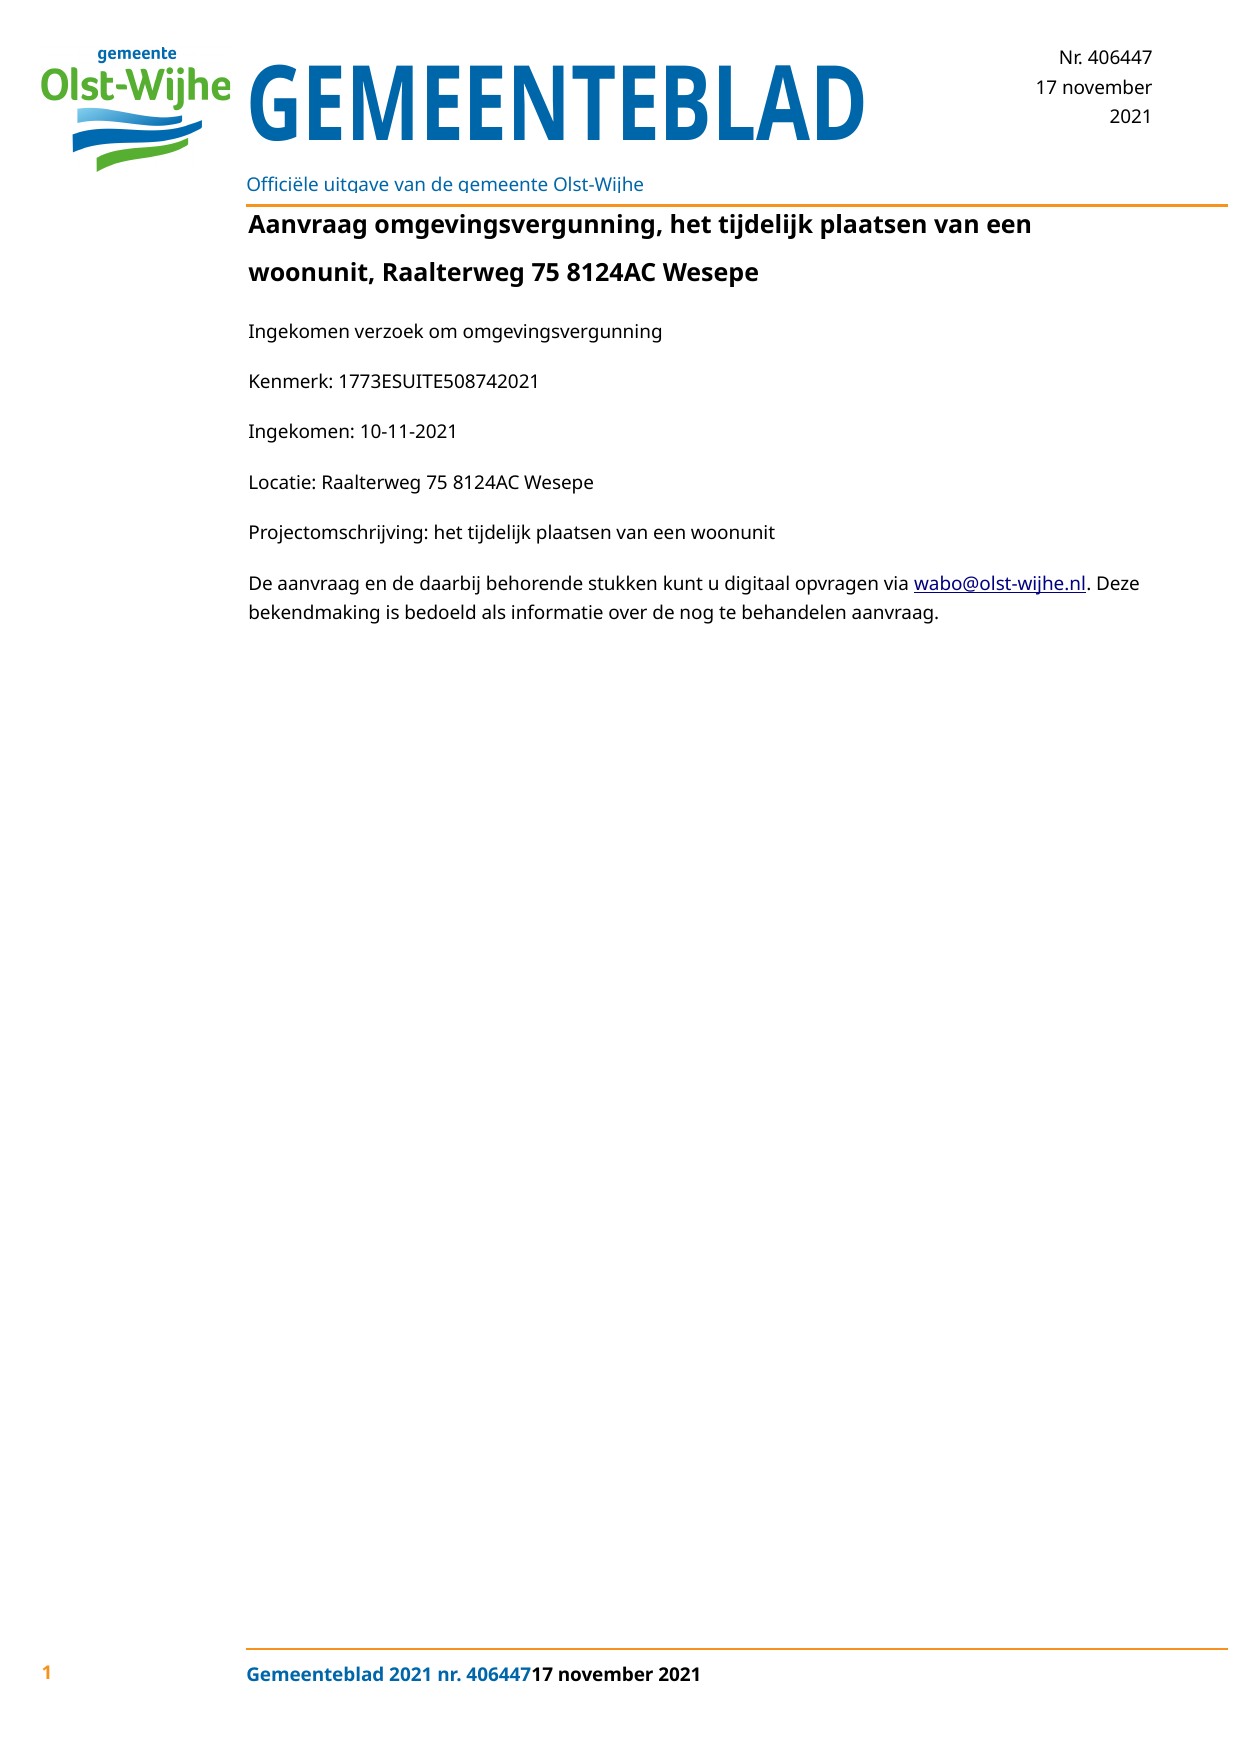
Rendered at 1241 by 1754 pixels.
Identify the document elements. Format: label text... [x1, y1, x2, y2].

text Aanvraag omgevingsvergunning, het tijdelijk plaatsen van een woonunit, Raalterweg 75 8124AC Wesepe [248, 207, 1152, 288]
text De aanvraag en de daarbij behorende stukken kunt u digitaal opvragen via wabo@olst-wijhe.nl. Deze bekendmaking is bedoeld als informatie over de nog te behandelen aanvraag. [248, 570, 1152, 625]
text Ingekomen: 10-11-2021 [248, 419, 1152, 444]
text Projectomschrijving: het tijdelijk plaatsen van een woonunit [248, 519, 1152, 545]
text Ingekomen verzoek om omgevingsvergunning [248, 318, 1152, 344]
text Kenmerk: 1773ESUITE508742021 [248, 368, 1152, 394]
text Locatie: Raalterweg 75 8124AC Wesepe [248, 469, 1152, 495]
picture [41, 47, 231, 172]
